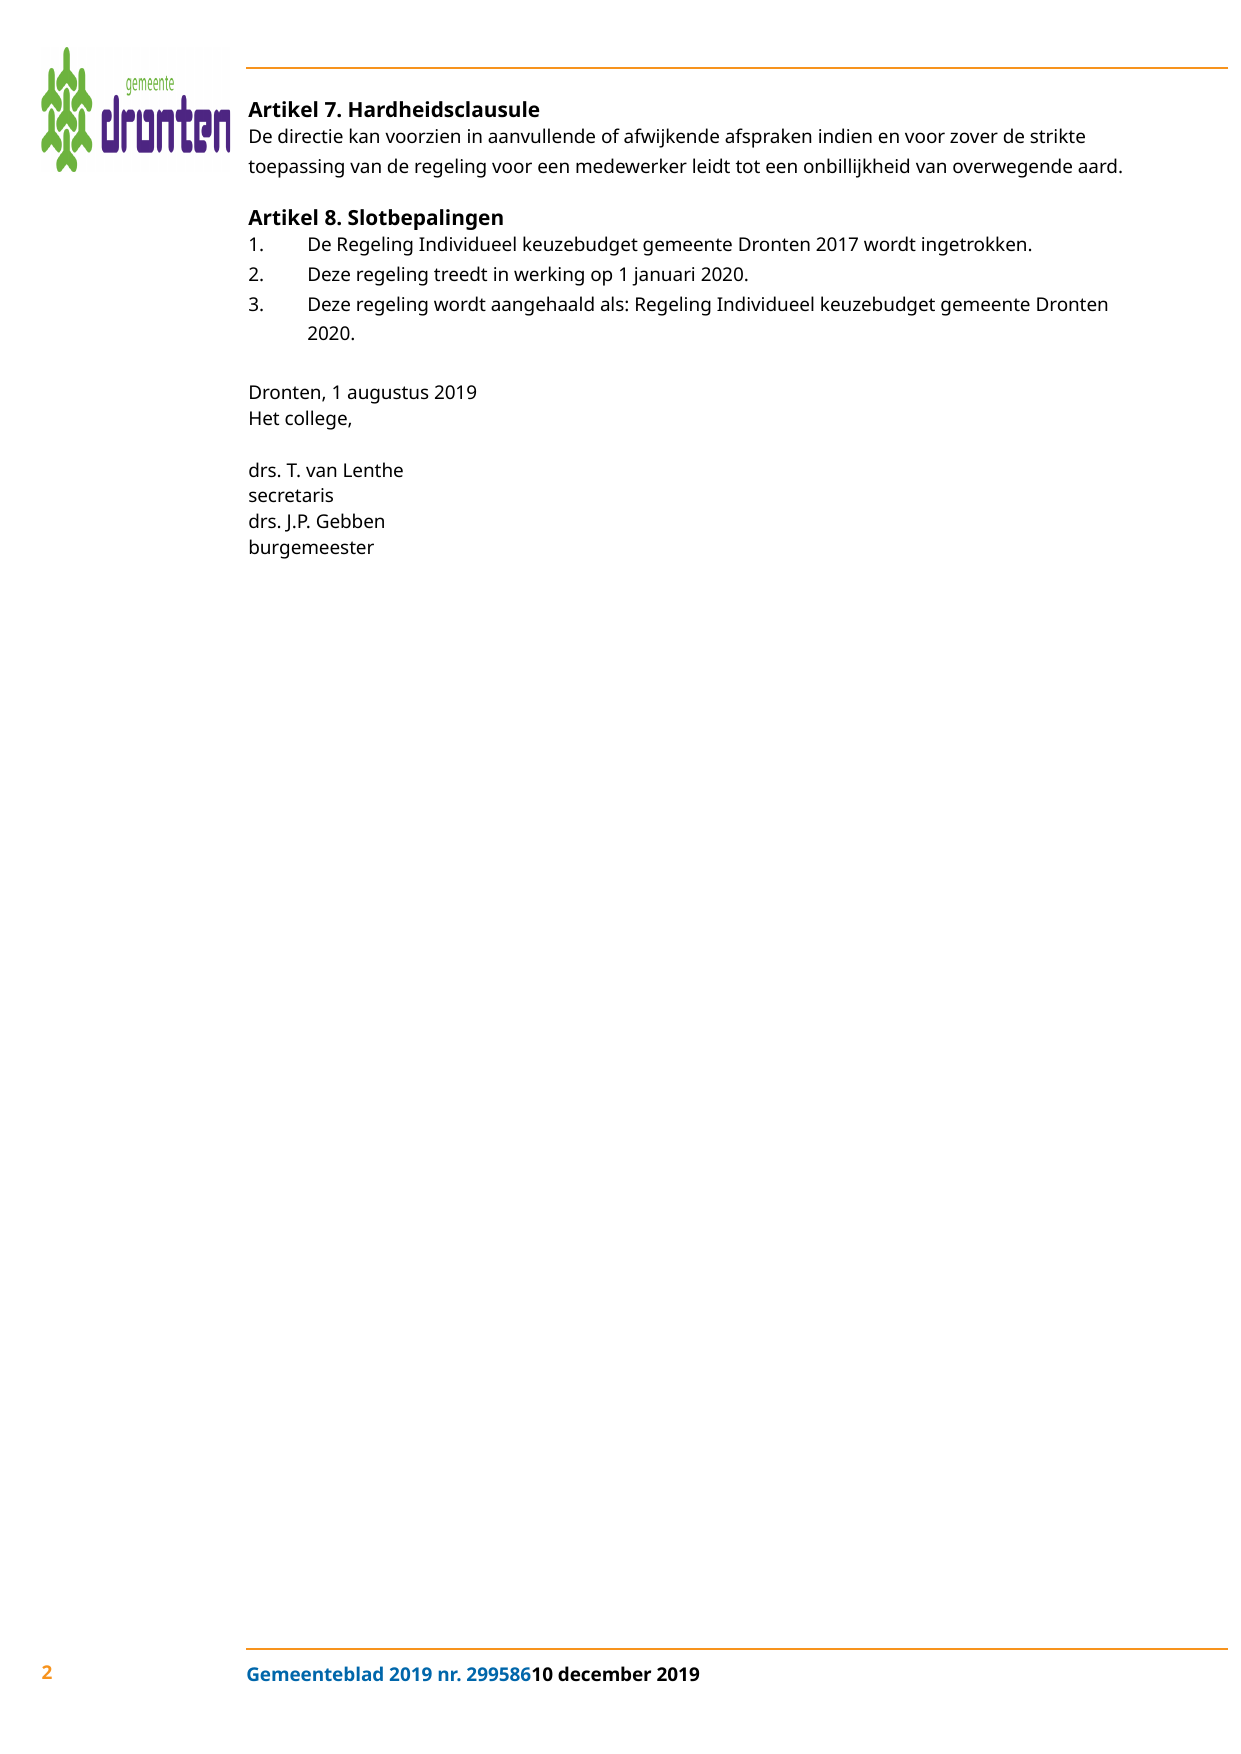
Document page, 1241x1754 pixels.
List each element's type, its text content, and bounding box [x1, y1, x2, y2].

text drs. T. van Lenthe [248, 457, 1152, 482]
text burgemeester [248, 534, 1152, 560]
text Artikel 8. Slotbepalingen [248, 203, 1152, 232]
list Deze regeling wordt aangehaald als: Regeling Individueel keuzebudget gemeente Dronten 2020. [248, 291, 1152, 346]
text De directie kan voorzien in aanvullende of afwijkende afspraken indien en voor zover de strikte toepassing van de regeling voor een medewerker leidt tot een onbillijkheid van overwegende aard. [248, 123, 1152, 178]
text Het college, [248, 405, 1152, 431]
text Dronten, 1 augustus 2019 [248, 379, 1152, 405]
text drs. J.P. Gebben [248, 508, 1152, 534]
list Deze regeling treedt in werking op 1 januari 2020. [248, 261, 1152, 287]
text secretaris [248, 482, 1152, 508]
text Artikel 7. Hardheidsclausule [248, 95, 1152, 123]
picture [41, 47, 231, 172]
list De Regeling Individueel keuzebudget gemeente Dronten 2017 wordt ingetrokken. [248, 232, 1152, 257]
